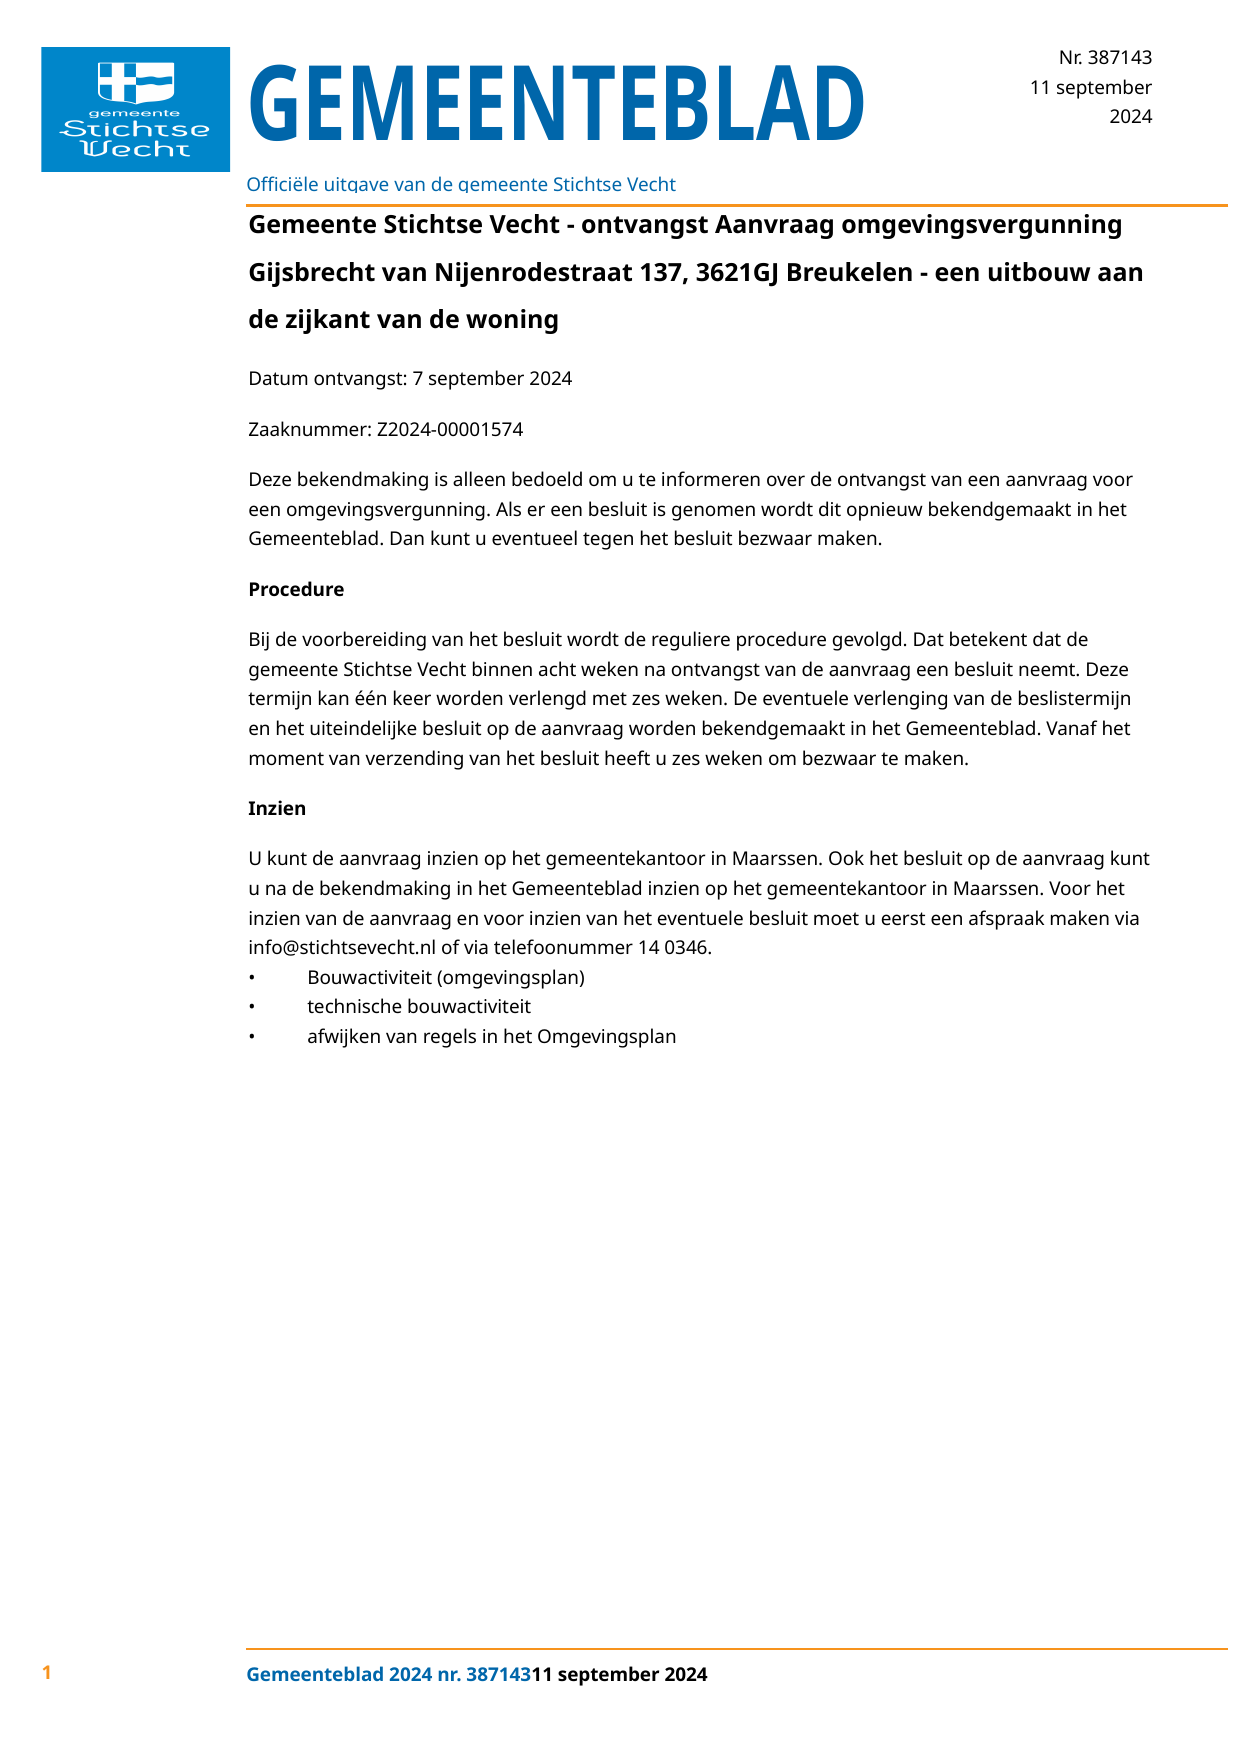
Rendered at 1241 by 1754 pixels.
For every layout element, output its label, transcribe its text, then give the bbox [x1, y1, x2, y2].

picture [137, 63, 174, 103]
picture [99, 63, 135, 101]
text Inzien [248, 795, 1152, 821]
list technische bouwactiviteit [248, 993, 1152, 1019]
text Procedure [248, 576, 1152, 602]
text Deze bekendmaking is alleen bedoeld om u te informeren over de ontvangst van een aanvraag voor een omgevingsvergunning. Als er een besluit is genomen wordt dit opnieuw bekendgemaakt in het Gemeenteblad. Dan kunt u eventueel tegen het besluit bezwaar maken. [248, 466, 1152, 551]
list afwijken van regels in het Omgevingsplan [248, 1023, 1152, 1049]
text Zaaknummer: Z2024-00001574 [248, 416, 1152, 442]
text Bij de voorbereiding van het besluit wordt de reguliere procedure gevolgd. Dat betekent dat de gemeente Stichtse Vecht binnen acht weken na ontvangst van de aanvraag een besluit neemt. Deze termijn kan één keer worden verlengd met zes weken. De eventuele verlenging van de beslistermijn en het uiteindelijke besluit op de aanvraag worden bekendgemaakt in het Gemeenteblad. Vanaf het moment van verzending van het besluit heeft u zes weken om bezwaar te maken. [248, 626, 1152, 770]
list Bouwactiviteit (omgevingsplan) [248, 964, 1152, 989]
text Datum ontvangst: 7 september 2024 [248, 366, 1152, 391]
text Gemeente Stichtse Vecht - ontvangst Aanvraag omgevingsvergunning Gijsbrecht van Nijenrodestraat 137, 3621GJ Breukelen - een uitbouw aan de zijkant van de woning [248, 207, 1152, 336]
text U kunt de aanvraag inzien op het gemeentekantoor in Maarssen. Ook het besluit op de aanvraag kunt u na de bekendmaking in het Gemeenteblad inzien op het gemeentekantoor in Maarssen. Voor het inzien van de aanvraag en voor inzien van het eventuele besluit moet u eerst een afspraak maken via info@stichtsevecht.nl of via telefoonummer 14 0346. [248, 846, 1152, 960]
